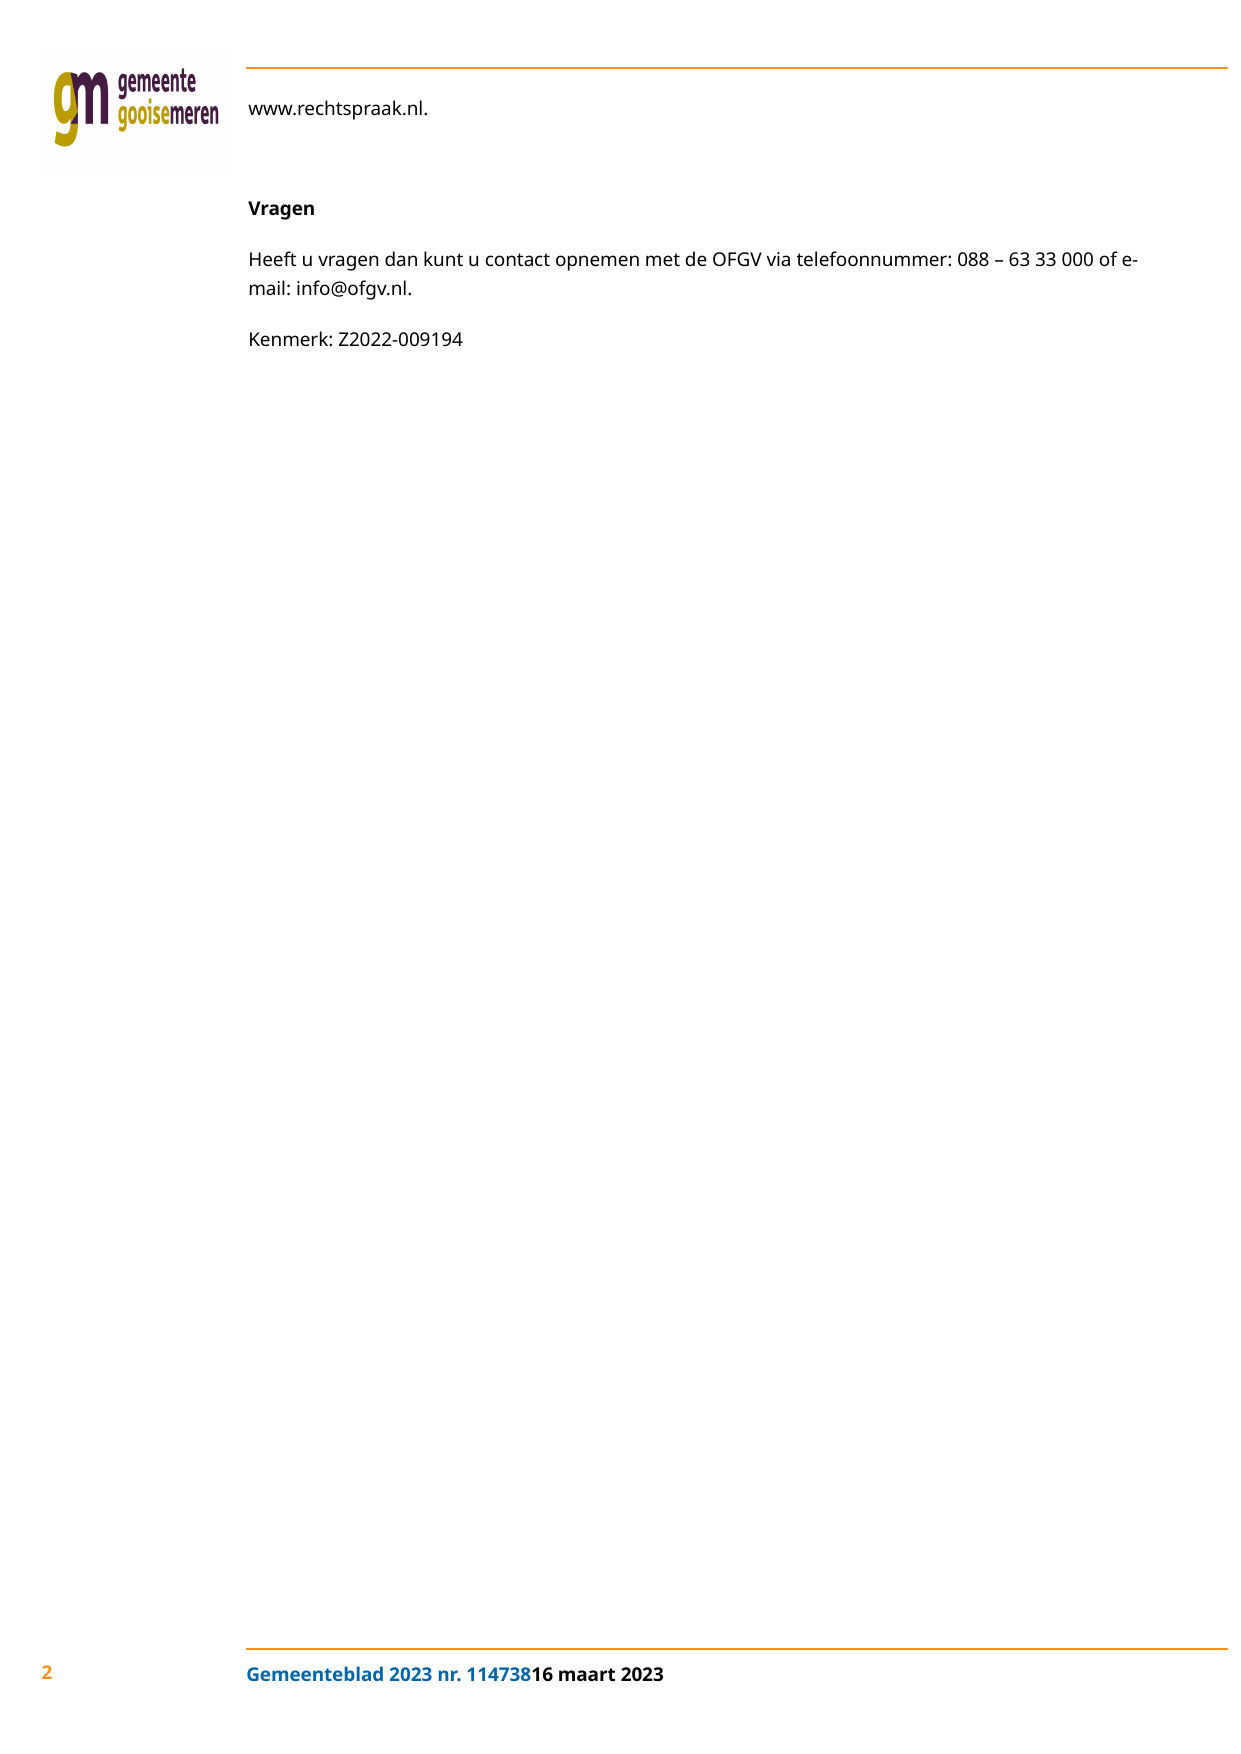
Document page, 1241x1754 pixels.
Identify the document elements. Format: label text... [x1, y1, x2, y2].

text Heeft u vragen dan kunt u contact opnemen met de OFGV via telefoonnummer: 088 – 63 33 000 of e-mail: info@ofgv.nl. [248, 246, 1152, 301]
text Vragen [248, 196, 1152, 221]
text Kenmerk: Z2022-009194 [248, 326, 1152, 352]
picture [41, 47, 231, 172]
text www.rechtspraak.nl. [248, 95, 1152, 121]
